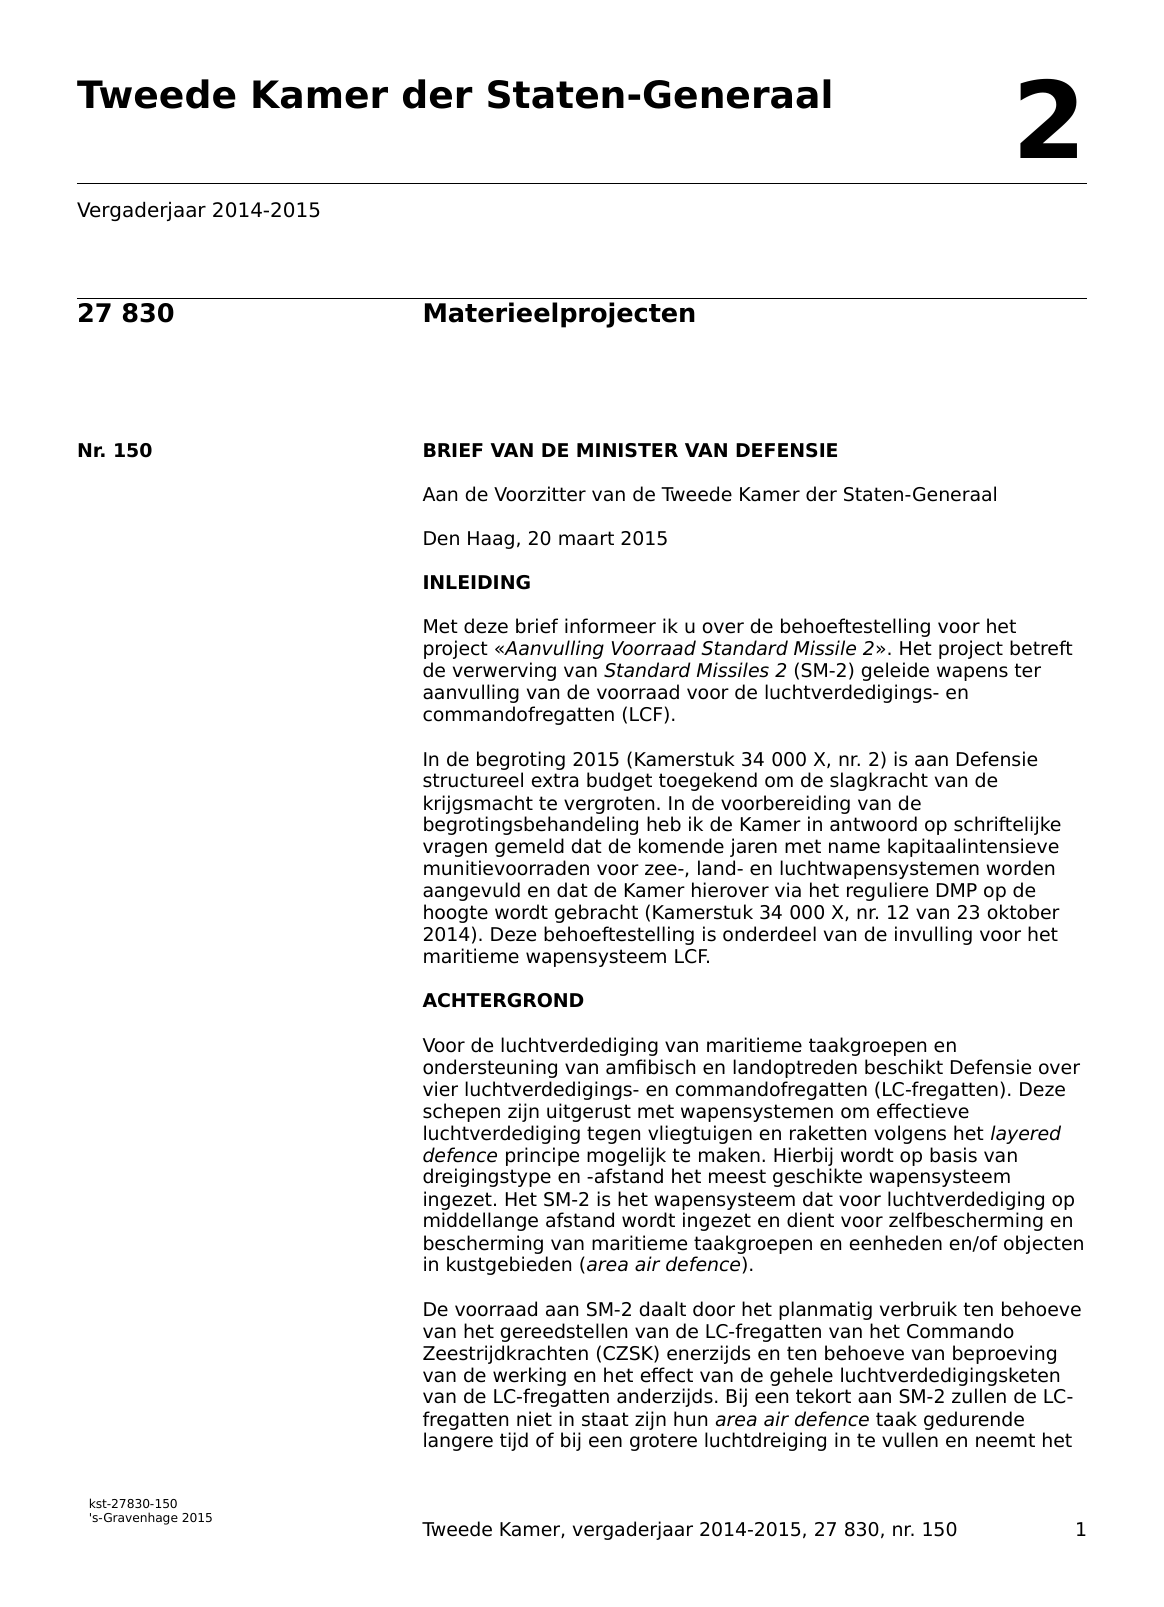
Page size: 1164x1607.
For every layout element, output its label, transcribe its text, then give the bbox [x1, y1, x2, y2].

subtitle INLEIDING [422, 572, 1087, 594]
subtitle 27 830 Materieelprojecten [77, 299, 1087, 329]
text Den Haag, 20 maart 2015 [422, 528, 1087, 550]
text kst-27830-150 [88, 1497, 323, 1511]
text In de begroting 2015 (Kamerstuk 34 000 X, nr. 2) is aan Defensie structureel extra budget toegekend om de slagkracht van de krijgsmacht te vergroten. In de voorbereiding van de begrotingsbehandeling heb ik de Kamer in antwoord op schriftelijke vragen gemeld dat de komende jaren met name kapitaalintensieve munitievoorraden voor zee-, land- en luchtwapensystemen worden aangevuld en dat de Kamer hierover via het reguliere DMP op de hoogte wordt gebracht (Kamerstuk 34 000 X, nr. 12 van 23 oktober 2014). Deze behoeftestelling is onderdeel van de invulling voor het maritieme wapensysteem LCF. [422, 748, 1087, 968]
table_header Tweede Kamer der Staten-Generaal [77, 59, 886, 183]
text De voorraad aan SM-2 daalt door het planmatig verbruik ten behoeve van het gereedstellen van de LC-fregatten van het Commando Zeestrijdkrachten (CZSK) enerzijds en ten behoeve van beproeving van de werking en het effect van de gehele luchtverdedigingsketen van de LC-fregatten anderzijds. Bij een tekort aan SM-2 zullen de LC-fregatten niet in staat zijn hun area air defence taak gedurende langere tijd of bij een grotere luchtdreiging in te vullen en neemt het [422, 1298, 1087, 1452]
text Voor de luchtverdediging van maritieme taakgroepen en ondersteuning van amfibisch en landoptreden beschikt Defensie over vier luchtverdedigings- en commandofregatten (LC-fregatten). Deze schepen zijn uitgerust met wapensystemen om effectieve luchtverdediging tegen vliegtuigen en raketten volgens het layered defence principe mogelijk te maken. Hierbij wordt op basis van dreigingstype en -afstand het meest geschikte wapensysteem ingezet. Het SM-2 is het wapensysteem dat voor luchtverdediging op middellange afstand wordt ingezet en dient voor zelfbescherming en bescherming van maritieme taakgroepen en eenheden en/of objecten in kustgebieden (area air defence). [422, 1034, 1087, 1276]
table_cell Vergaderjaar 2014-2015 [77, 184, 1087, 298]
text Aan de Voorzitter van de Tweede Kamer der Staten-Generaal [422, 484, 1087, 506]
table_header 2 [886, 59, 1087, 183]
subtitle Nr. 150 BRIEF VAN DE MINISTER VAN DEFENSIE [77, 440, 1087, 462]
text Met deze brief informeer ik u over de behoeftestelling voor het project «Aanvulling Voorraad Standard Missile 2». Het project betreft de verwerving van Standard Missiles 2 (SM-2) geleide wapens ter aanvulling van de voorraad voor de luchtverdedigings- en commandofregatten (LCF). [422, 616, 1087, 726]
text 's-Gravenhage 2015 [88, 1511, 323, 1525]
subtitle ACHTERGROND [422, 990, 1087, 1012]
